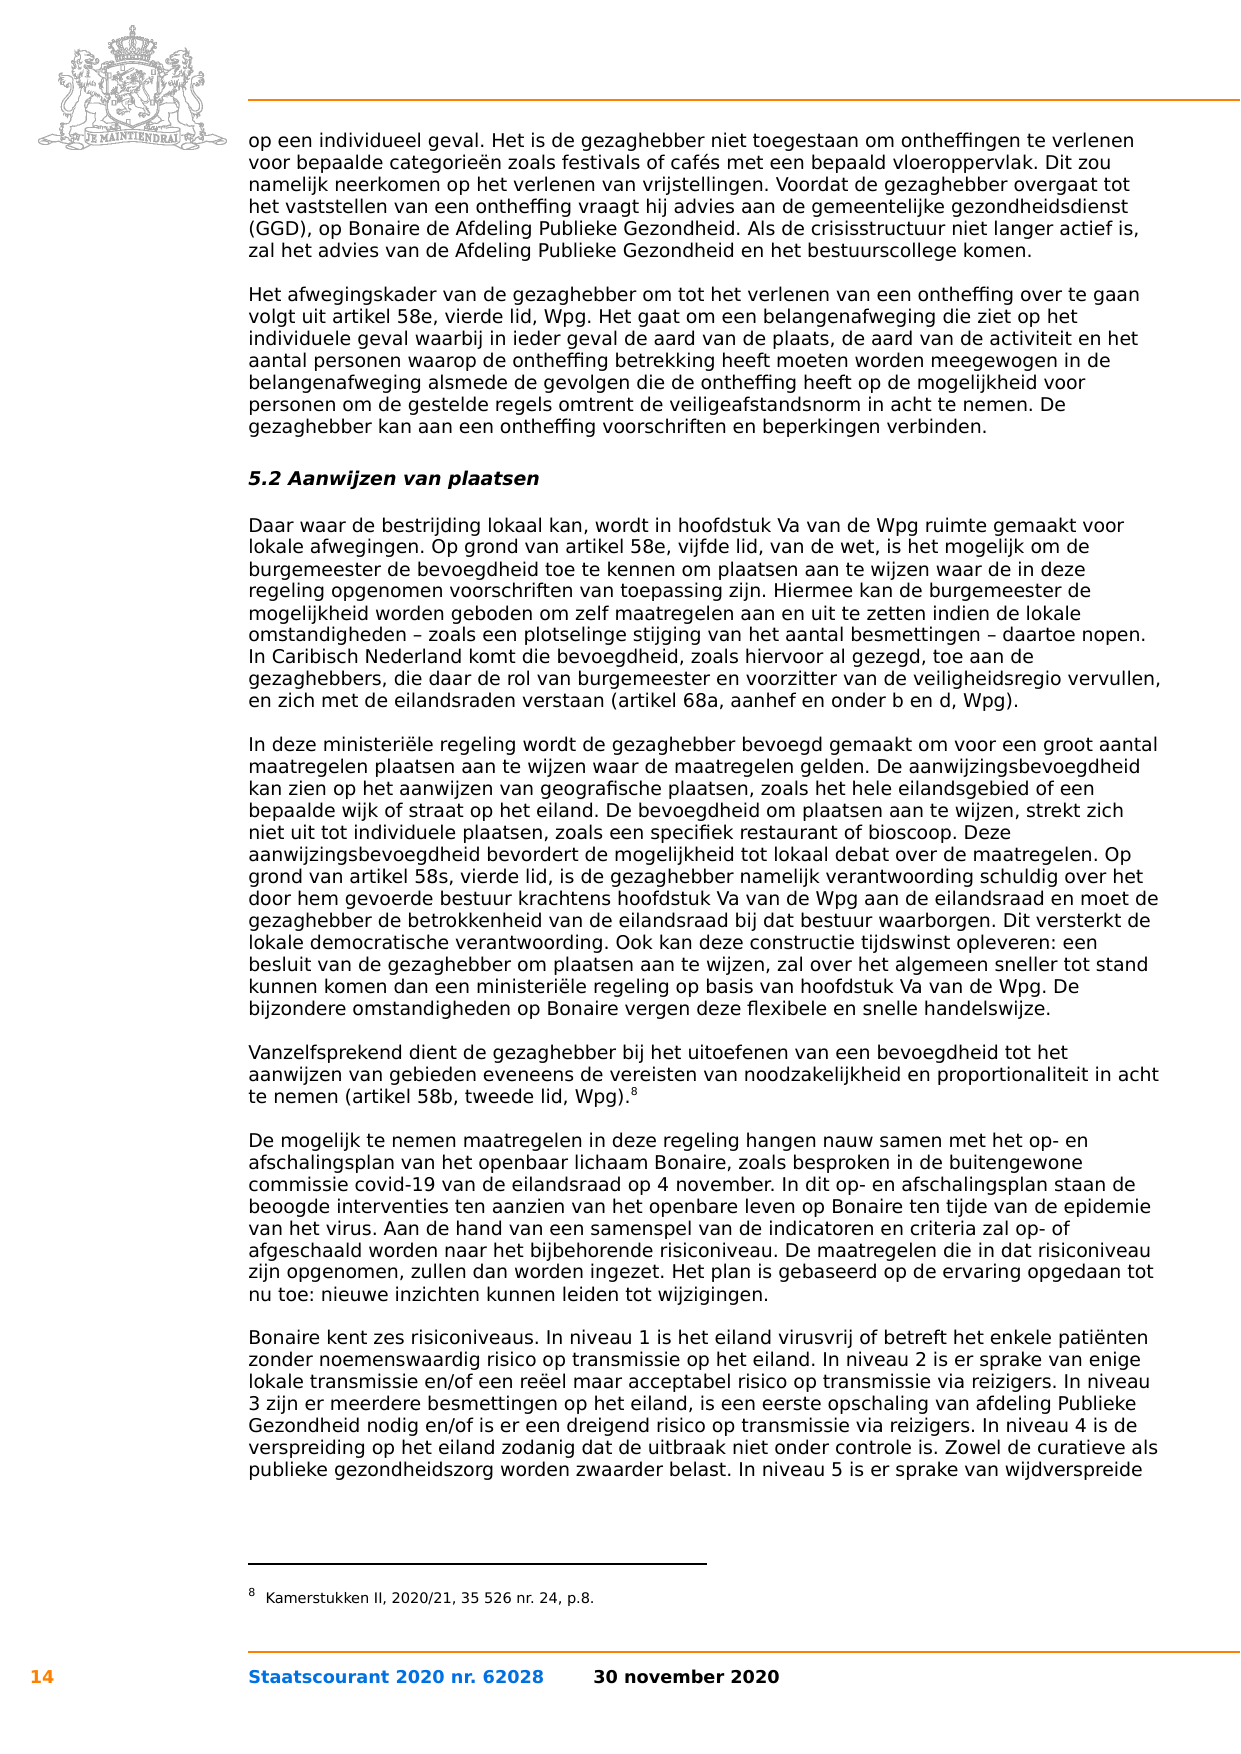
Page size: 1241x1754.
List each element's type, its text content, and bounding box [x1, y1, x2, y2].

text op een individueel geval. Het is de gezaghebber niet toegestaan om ontheffingen te verlenen voor bepaalde categorieën zoals festivals of cafés met een bepaald vloeroppervlak. Dit zou namelijk neerkomen op het verlenen van vrijstellingen. Voordat de gezaghebber overgaat tot het vaststellen van een ontheffing vraagt hij advies aan de gemeentelijke gezondheidsdienst (GGD), op Bonaire de Afdeling Publieke Gezondheid. Als de crisisstructuur niet langer actief is, zal het advies van de Afdeling Publieke Gezondheid en het bestuurscollege komen. [248, 130, 1163, 262]
text De mogelijk te nemen maatregelen in deze regeling hangen nauw samen met het op- en afschalingsplan van het openbaar lichaam Bonaire, zoals besproken in de buitengewone commissie covid-19 van de eilandsraad op 4 november. In dit op- en afschalingsplan staan de beoogde interventies ten aanzien van het openbare leven op Bonaire ten tijde van de epidemie van het virus. Aan de hand van een samenspel van de indicatoren en criteria zal op- of afgeschaald worden naar het bijbehorende risiconiveau. De maatregelen die in dat risiconiveau zijn opgenomen, zullen dan worden ingezet. Het plan is gebaseerd op de ervaring opgedaan tot nu toe: nieuwe inzichten kunnen leiden tot wijzigingen. [248, 1129, 1163, 1305]
picture [38, 25, 227, 150]
text Kamerstukken II, 2020/21, 35 526 nr. 24, p.8. [248, 1586, 1163, 1608]
subtitle 5.2 Aanwijzen van plaatsen [248, 467, 1163, 489]
text Daar waar de bestrijding lokaal kan, wordt in hoofdstuk Va van de Wpg ruimte gemaakt voor lokale afwegingen. Op grond van artikel 58e, vijfde lid, van de wet, is het mogelijk om de burgemeester de bevoegdheid toe te kennen om plaatsen aan te wijzen waar de in deze regeling opgenomen voorschriften van toepassing zijn. Hiermee kan de burgemeester de mogelijkheid worden geboden om zelf maatregelen aan en uit te zetten indien de lokale omstandigheden – zoals een plotselinge stijging van het aantal besmettingen – daartoe nopen. In Caribisch Nederland komt die bevoegdheid, zoals hiervoor al gezegd, toe aan de gezaghebbers, die daar de rol van burgemeester en voorzitter van de veiligheidsregio vervullen, en zich met de eilandsraden verstaan (artikel 68a, aanhef en onder b en d, Wpg). [248, 514, 1163, 712]
text Vanzelfsprekend dient de gezaghebber bij het uitoefenen van een bevoegdheid tot het aanwijzen van gebieden eveneens de vereisten van noodzakelijkheid en proportionaliteit in acht te nemen (artikel 58b, tweede lid, Wpg). [248, 1042, 1163, 1108]
text Het afwegingskader van de gezaghebber om tot het verlenen van een ontheffing over te gaan volgt uit artikel 58e, vierde lid, Wpg. Het gaat om een belangenafweging die ziet op het individuele geval waarbij in ieder geval de aard van de plaats, de aard van de activiteit en het aantal personen waarop de ontheffing betrekking heeft moeten worden meegewogen in de belangenafweging alsmede de gevolgen die de ontheffing heeft op de mogelijkheid voor personen om de gestelde regels omtrent de veiligeafstandsnorm in acht te nemen. De gezaghebber kan aan een ontheffing voorschriften en beperkingen verbinden. [248, 284, 1163, 437]
text Bonaire kent zes risiconiveaus. In niveau 1 is het eiland virusvrij of betreft het enkele patiënten zonder noemenswaardig risico op transmissie op het eiland. In niveau 2 is er sprake van enige lokale transmissie en/of een reëel maar acceptabel risico op transmissie via reizigers. In niveau 3 zijn er meerdere besmettingen op het eiland, is een eerste opschaling van afdeling Publieke Gezondheid nodig en/of is er een dreigend risico op transmissie via reizigers. In niveau 4 is de verspreiding op het eiland zodanig dat de uitbraak niet onder controle is. Zowel de curatieve als publieke gezondheidszorg worden zwaarder belast. In niveau 5 is er sprake van wijdverspreide [248, 1327, 1163, 1481]
text In deze ministeriële regeling wordt de gezaghebber bevoegd gemaakt om voor een groot aantal maatregelen plaatsen aan te wijzen waar de maatregelen gelden. De aanwijzingsbevoegdheid kan zien op het aanwijzen van geografische plaatsen, zoals het hele eilandsgebied of een bepaalde wijk of straat op het eiland. De bevoegdheid om plaatsen aan te wijzen, strekt zich niet uit tot individuele plaatsen, zoals een specifiek restaurant of bioscoop. Deze aanwijzingsbevoegdheid bevordert de mogelijkheid tot lokaal debat over de maatregelen. Op grond van artikel 58s, vierde lid, is de gezaghebber namelijk verantwoording schuldig over het door hem gevoerde bestuur krachtens hoofdstuk Va van de Wpg aan de eilandsraad en moet de gezaghebber de betrokkenheid van de eilandsraad bij dat bestuur waarborgen. Dit versterkt de lokale democratische verantwoording. Ook kan deze constructie tijdswinst opleveren: een besluit van de gezaghebber om plaatsen aan te wijzen, zal over het algemeen sneller tot stand kunnen komen dan een ministeriële regeling op basis van hoofdstuk Va van de Wpg. De bijzondere omstandigheden op Bonaire vergen deze flexibele en snelle handelswijze. [248, 734, 1163, 1020]
